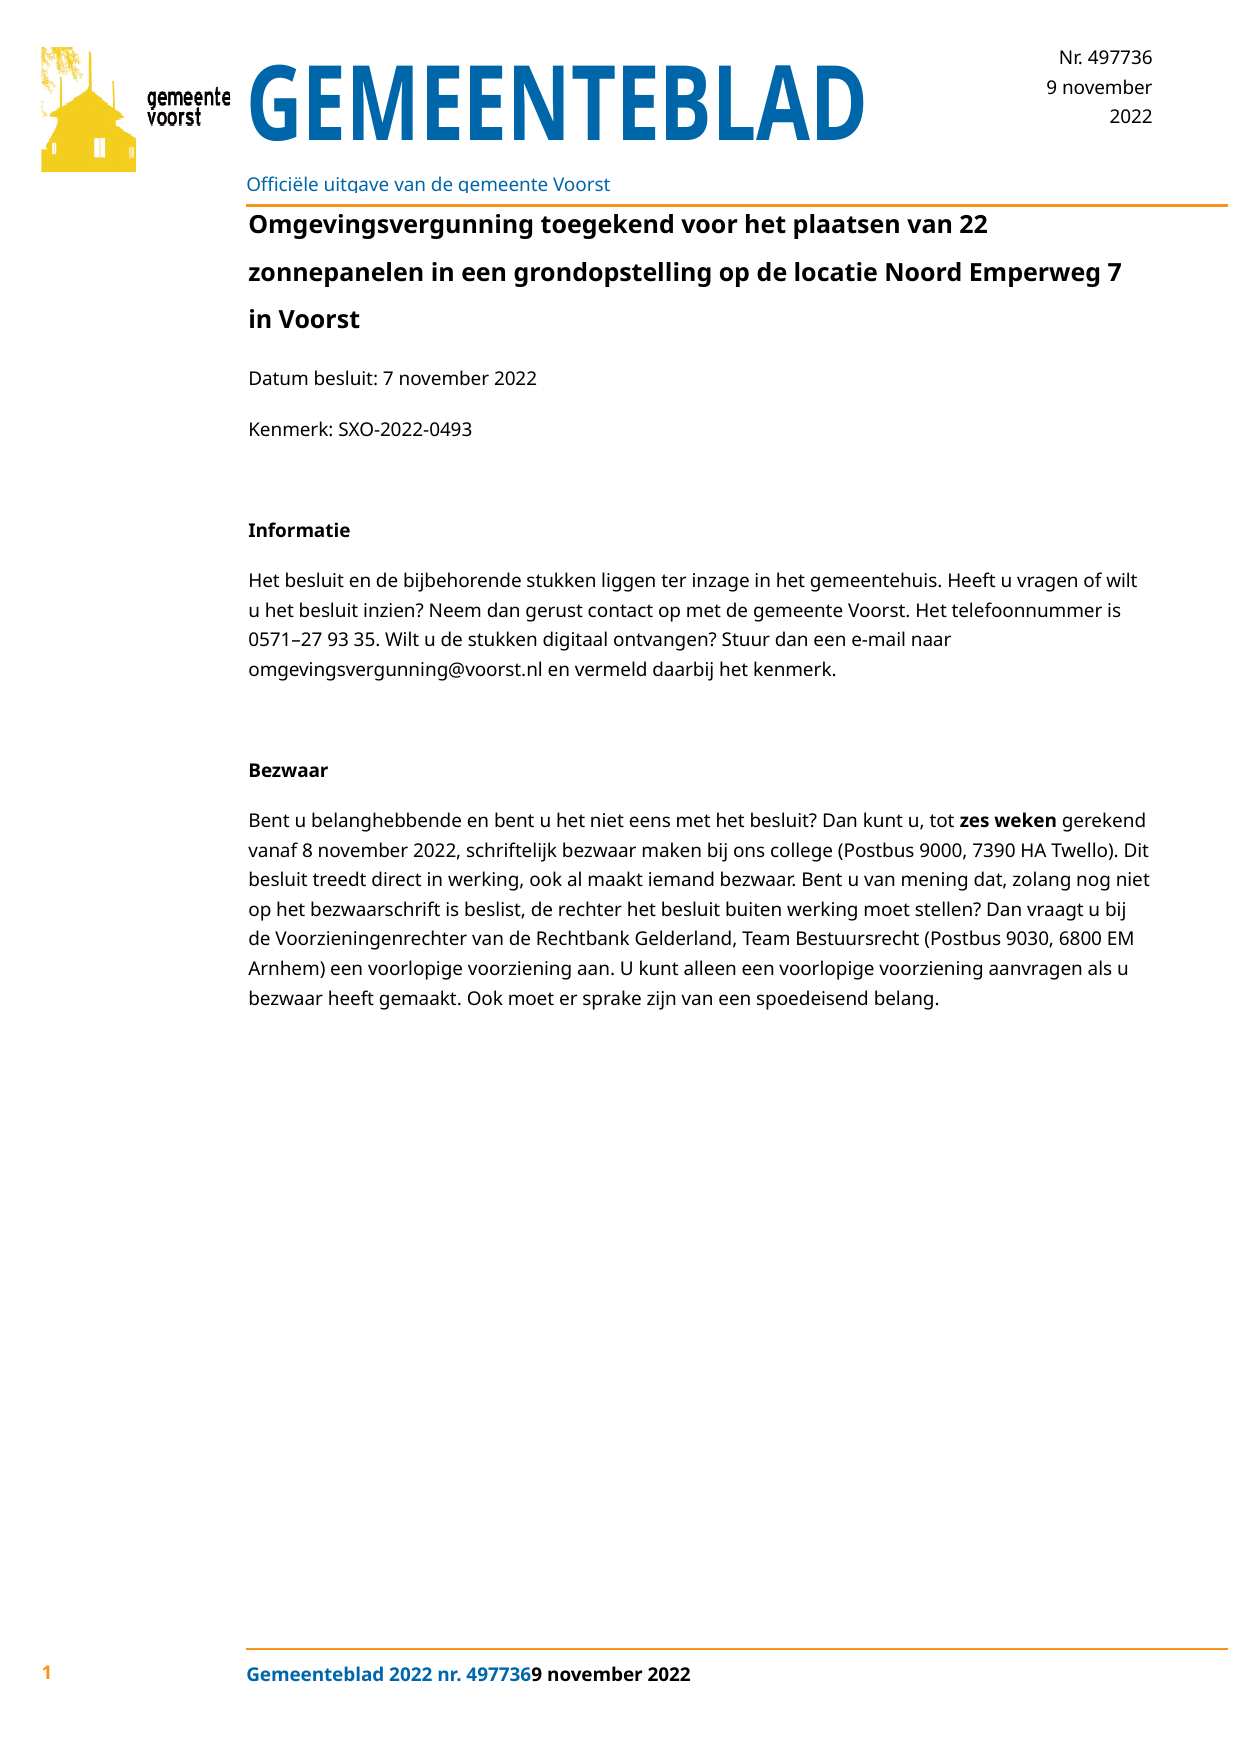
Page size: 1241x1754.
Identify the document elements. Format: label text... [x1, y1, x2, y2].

picture [41, 47, 231, 172]
text Kenmerk: SXO-2022-0493 [248, 416, 1152, 442]
text Bezwaar [248, 757, 1152, 782]
text Bent u belanghebbende en bent u het niet eens met het besluit? Dan kunt u, tot zes weken gerekend vanaf 8 november 2022, schriftelijk bezwaar maken bij ons college (Postbus 9000, 7390 HA Twello). Dit besluit treedt direct in werking, ook al maakt iemand bezwaar. Bent u van mening dat, zolang nog niet op het bezwaarschrift is beslist, de rechter het besluit buiten werking moet stellen? Dan vraagt u bij de Voorzieningenrechter van de Rechtbank Gelderland, Team Bestuursrecht (Postbus 9030, 6800 EM Arnhem) een voorlopige voorziening aan. U kunt alleen een voorlopige voorziening aanvragen als u bezwaar heeft gemaakt. Ook moet er sprake zijn van een spoedeisend belang. [248, 807, 1152, 1010]
text Het besluit en de bijbehorende stukken liggen ter inzage in het gemeentehuis. Heeft u vragen of wilt u het besluit inzien? Neem dan gerust contact op met de gemeente Voorst. Het telefoonnummer is 0571–27 93 35. Wilt u de stukken digitaal ontvangen? Stuur dan een e-mail naar omgevingsvergunning@voorst.nl en vermeld daarbij het kenmerk. [248, 567, 1152, 682]
text Omgevingsvergunning toegekend voor het plaatsen van 22 zonnepanelen in een grondopstelling op de locatie Noord Emperweg 7 in Voorst [248, 207, 1152, 336]
text Datum besluit: 7 november 2022 [248, 366, 1152, 391]
text Informatie [248, 517, 1152, 542]
